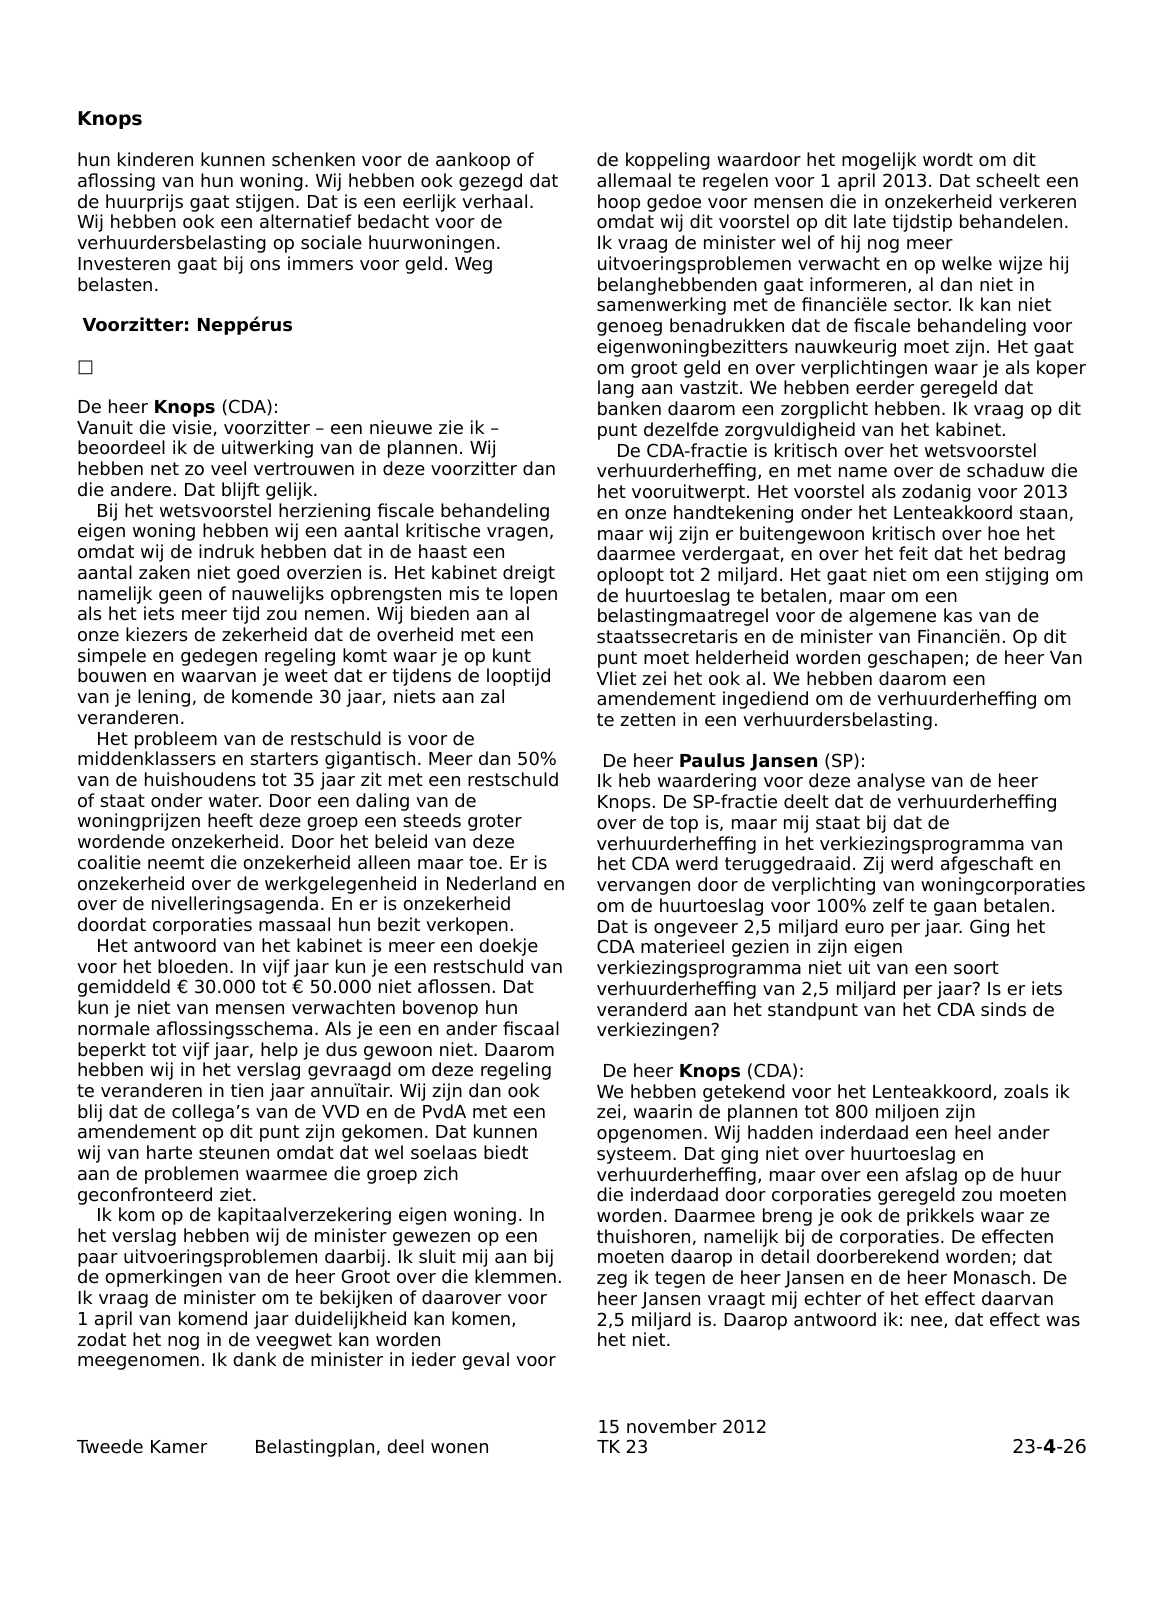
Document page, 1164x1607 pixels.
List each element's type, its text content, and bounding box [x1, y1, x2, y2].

text De heer Paulus Jansen (SP): [596, 751, 1087, 771]
text We hebben getekend voor het Lenteakkoord, zoals ik zei, waarin de plannen tot 800 miljoen zijn opgenomen. Wij hadden inderdaad een heel ander systeem. Dat ging niet over huurtoeslag en verhuurderheffing, maar over een afslag op de huur die inderdaad door corporaties geregeld zou moeten worden. Daarmee breng je ook de prikkels waar ze thuishoren, namelijk bij de corporaties. De effecten moeten daarop in detail doorberekend worden; dat zeg ik tegen de heer Jansen en de heer Monasch. De heer Jansen vraagt mij echter of het effect daarvan 2,5 miljard is. Daarop antwoord ik: nee, dat effect was het niet. [596, 1082, 1087, 1351]
text □ [77, 356, 567, 377]
text Voorzitter: Neppérus [77, 315, 567, 336]
text hun kinderen kunnen schenken voor de aankoop of aflossing van hun woning. Wij hebben ook gezegd dat de huurprijs gaat stijgen. Dat is een eerlijk verhaal. Wij hebben ook een alternatief bedacht voor de verhuurdersbelasting op sociale huurwoningen. Investeren gaat bij ons immers voor geld. Weg belasten. [77, 150, 567, 295]
text Vanuit die visie, voorzitter – een nieuwe zie ik – beoordeel ik de uitwerking van de plannen. Wij hebben net zo veel vertrouwen in deze voorzitter dan die andere. Dat blijft gelijk. [77, 417, 567, 500]
text De heer Knops (CDA): [596, 1061, 1087, 1082]
text Ik heb waardering voor deze analyse van de heer Knops. De SP-fractie deelt dat de verhuurderheffing over de top is, maar mij staat bij dat de verhuurderheffing in het verkiezingsprogramma van het CDA werd teruggedraaid. Zij werd afgeschaft en vervangen door de verplichting van woningcorporaties om de huurtoeslag voor 100% zelf te gaan betalen. Dat is ongeveer 2,5 miljard euro per jaar. Ging het CDA materieel gezien in zijn eigen verkiezingsprogramma niet uit van een soort verhuurderheffing van 2,5 miljard per jaar? Is er iets veranderd aan het standpunt van het CDA sinds de verkiezingen? [596, 771, 1087, 1041]
text de koppeling waardoor het mogelijk wordt om dit allemaal te regelen voor 1 april 2013. Dat scheelt een hoop gedoe voor mensen die in onzekerheid verkeren omdat wij dit voorstel op dit late tijdstip behandelen. Ik vraag de minister wel of hij nog meer uitvoeringsproblemen verwacht en op welke wijze hij belanghebbenden gaat informeren, al dan niet in samenwerking met de financiële sector. Ik kan niet genoeg benadrukken dat de fiscale behandeling voor eigenwoningbezitters nauwkeurig moet zijn. Het gaat om groot geld en over verplichtingen waar je als koper lang aan vastzit. We hebben eerder geregeld dat banken daarom een zorgplicht hebben. Ik vraag op dit punt dezelfde zorgvuldigheid van het kabinet. [596, 150, 1087, 440]
text De heer Knops (CDA): [77, 397, 567, 417]
text Bij het wetsvoorstel herziening fiscale behandeling eigen woning hebben wij een aantal kritische vragen, omdat wij de indruk hebben dat in de haast een aantal zaken niet goed overzien is. Het kabinet dreigt namelijk geen of nauwelijks opbrengsten mis te lopen als het iets meer tijd zou nemen. Wij bieden aan al onze kiezers de zekerheid dat de overheid met een simpele en gedegen regeling komt waar je op kunt bouwen en waarvan je weet dat er tijdens de looptijd van je lening, de komende 30 jaar, niets aan zal veranderen. [77, 500, 567, 728]
text Het antwoord van het kabinet is meer een doekje voor het bloeden. In vijf jaar kun je een restschuld van gemiddeld € 30.000 tot € 50.000 niet aflossen. Dat kun je niet van mensen verwachten bovenop hun normale aflossingsschema. Als je een en ander fiscaal beperkt tot vijf jaar, help je dus gewoon niet. Daarom hebben wij in het verslag gevraagd om deze regeling te veranderen in tien jaar annuïtair. Wij zijn dan ook blij dat de collega’s van de VVD en de PvdA met een amendement op dit punt zijn gekomen. Dat kunnen wij van harte steunen omdat dat wel soelaas biedt aan de problemen waarmee die groep zich geconfronteerd ziet. [77, 936, 567, 1205]
text De CDA-fractie is kritisch over het wetsvoorstel verhuurderheffing, en met name over de schaduw die het vooruitwerpt. Het voorstel als zodanig voor 2013 en onze handtekening onder het Lenteakkoord staan, maar wij zijn er buitengewoon kritisch over hoe het daarmee verdergaat, en over het feit dat het bedrag oploopt tot 2 miljard. Het gaat niet om een stijging om de huurtoeslag te betalen, maar om een belastingmaatregel voor de algemene kas van de staatssecretaris en de minister van Financiën. Op dit punt moet helderheid worden geschapen; de heer Van Vliet zei het ook al. We hebben daarom een amendement ingediend om de verhuurderheffing om te zetten in een verhuurdersbelasting. [596, 440, 1087, 731]
text Ik kom op de kapitaalverzekering eigen woning. In het verslag hebben wij de minister gewezen op een paar uitvoeringsproblemen daarbij. Ik sluit mij aan bij de opmerkingen van de heer Groot over die klemmen. Ik vraag de minister om te bekijken of daarover voor 1 april van komend jaar duidelijkheid kan komen, zodat het nog in de veegwet kan worden meegenomen. Ik dank de minister in ieder geval voor [77, 1205, 567, 1371]
text Het probleem van de restschuld is voor de middenklassers en starters gigantisch. Meer dan 50% van de huishoudens tot 35 jaar zit met een restschuld of staat onder water. Door een daling van de woningprijzen heeft deze groep een steeds groter wordende onzekerheid. Door het beleid van deze coalitie neemt die onzekerheid alleen maar toe. Er is onzekerheid over de werkgelegenheid in Nederland en over de nivelleringsagenda. En er is onzekerheid doordat corporaties massaal hun bezit verkopen. [77, 728, 567, 936]
